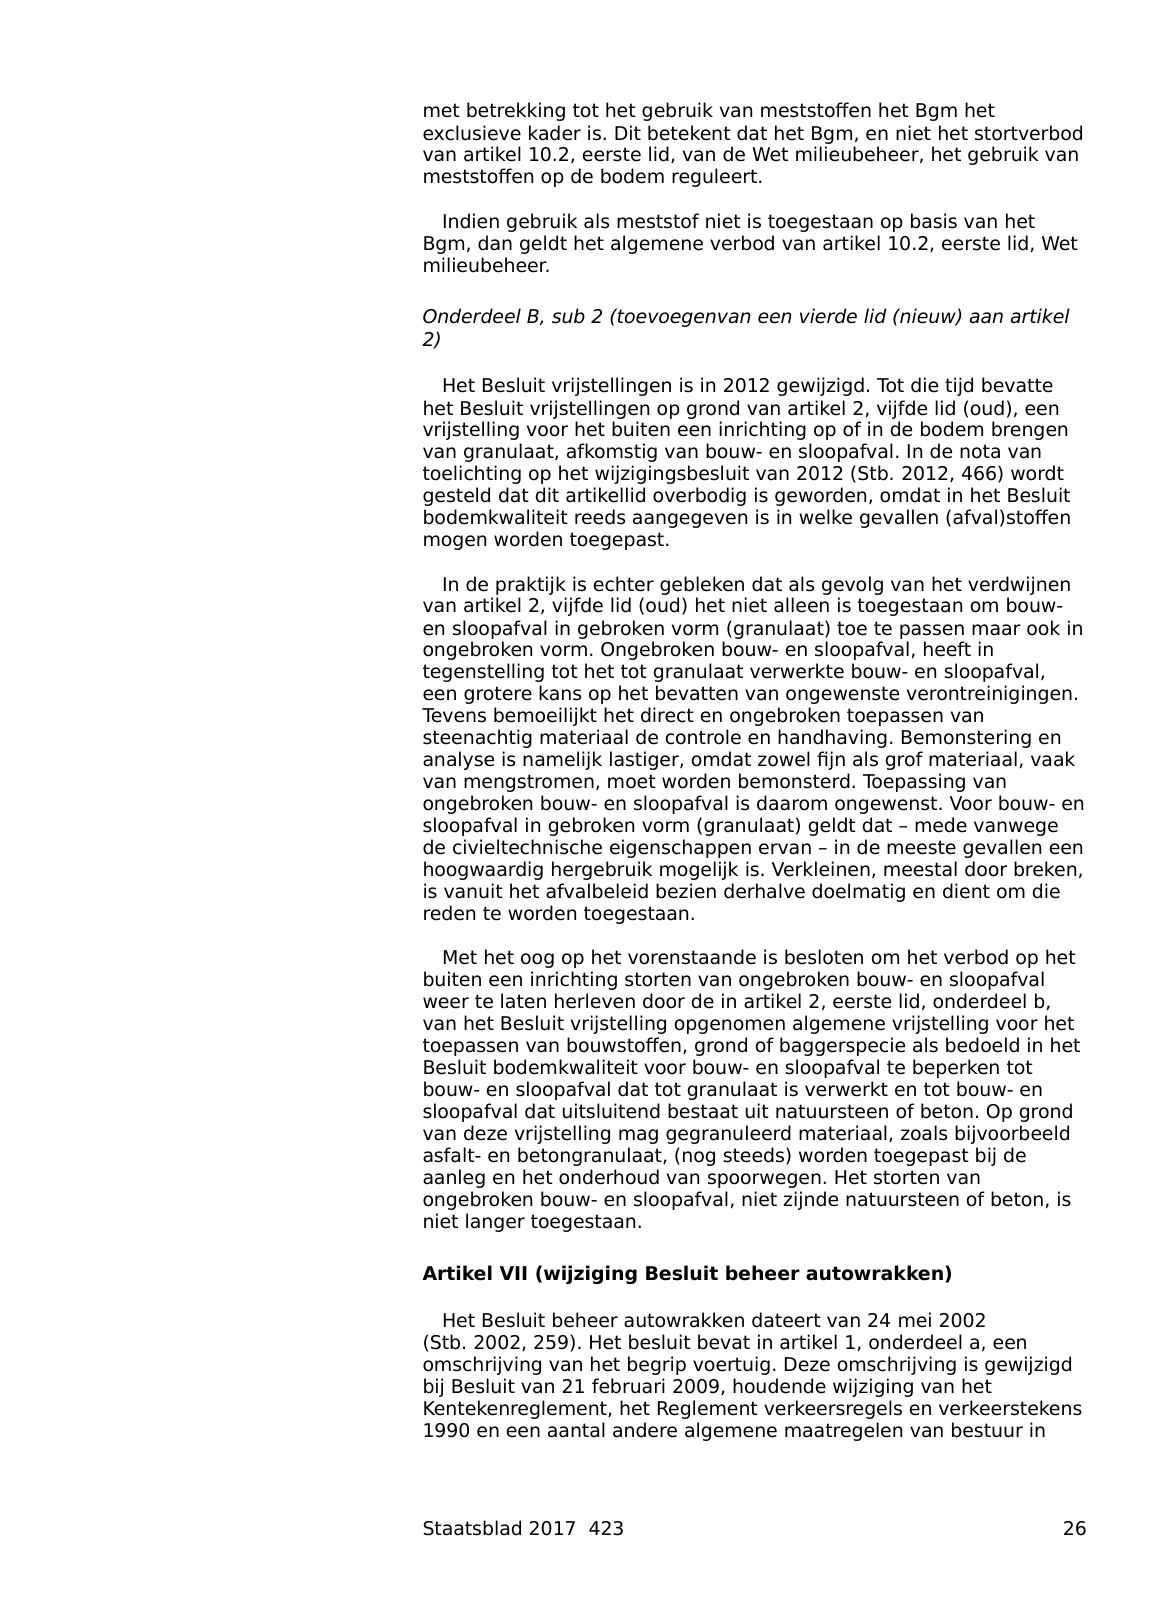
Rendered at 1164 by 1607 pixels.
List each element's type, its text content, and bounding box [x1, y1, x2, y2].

subtitle Artikel VII (wijziging Besluit beheer autowrakken) [422, 1263, 1087, 1285]
text Het Besluit vrijstellingen is in 2012 gewijzigd. Tot die tijd bevatte het Besluit vrijstellingen op grond van artikel 2, vijfde lid (oud), een vrijstelling voor het buiten een inrichting op of in de bodem brengen van granulaat, afkomstig van bouw- en sloopafval. In de nota van toelichting op het wijzigingsbesluit van 2012 (Stb. 2012, 466) wordt gesteld dat dit artikellid overbodig is geworden, omdat in het Besluit bodemkwaliteit reeds aangegeven is in welke gevallen (afval)stoffen mogen worden toegepast. [422, 375, 1087, 551]
text In de praktijk is echter gebleken dat als gevolg van het verdwijnen van artikel 2, vijfde lid (oud) het niet alleen is toegestaan om bouw- en sloopafval in gebroken vorm (granulaat) toe te passen maar ook in ongebroken vorm. Ongebroken bouw- en sloopafval, heeft in tegenstelling tot het tot granulaat verwerkte bouw- en sloopafval, een grotere kans op het bevatten van ongewenste verontreinigingen. Tevens bemoeilijkt het direct en ongebroken toepassen van steenachtig materiaal de controle en handhaving. Bemonstering en analyse is namelijk lastiger, omdat zowel fijn als grof materiaal, vaak van mengstromen, moet worden bemonsterd. Toepassing van ongebroken bouw- en sloopafval is daarom ongewenst. Voor bouw- en sloopafval in gebroken vorm (granulaat) geldt dat – mede vanwege de civieltechnische eigenschappen ervan – in de meeste gevallen een hoogwaardig hergebruik mogelijk is. Verkleinen, meestal door breken, is vanuit het afvalbeleid bezien derhalve doelmatig en dient om die reden te worden toegestaan. [422, 573, 1087, 925]
text Het Besluit beheer autowrakken dateert van 24 mei 2002 (Stb. 2002, 259). Het besluit bevat in artikel 1, onderdeel a, een omschrijving van het begrip voertuig. Deze omschrijving is gewijzigd bij Besluit van 21 februari 2009, houdende wijziging van het Kentekenreglement, het Reglement verkeersregels en verkeerstekens 1990 en een aantal andere algemene maatregelen van bestuur in [422, 1310, 1087, 1442]
text Indien gebruik als meststof niet is toegestaan op basis van het Bgm, dan geldt het algemene verbod van artikel 10.2, eerste lid, Wet milieubeheer. [422, 211, 1087, 276]
text Met het oog op het vorenstaande is besloten om het verbod op het buiten een inrichting storten van ongebroken bouw- en sloopafval weer te laten herleven door de in artikel 2, eerste lid, onderdeel b, van het Besluit vrijstelling opgenomen algemene vrijstelling voor het toepassen van bouwstoffen, grond of baggerspecie als bedoeld in het Besluit bodemkwaliteit voor bouw- en sloopafval te beperken tot bouw- en sloopafval dat tot granulaat is verwerkt en tot bouw- en sloopafval dat uitsluitend bestaat uit natuursteen of beton. Op grond van deze vrijstelling mag gegranuleerd materiaal, zoals bijvoorbeeld asfalt- en betongranulaat, (nog steeds) worden toegepast bij de aanleg en het onderhoud van spoorwegen. Het storten van ongebroken bouw- en sloopafval, niet zijnde natuursteen of beton, is niet langer toegestaan. [422, 947, 1087, 1233]
subtitle Onderdeel B, sub 2 (toevoegenvan een vierde lid (nieuw) aan artikel 2) [422, 306, 1087, 350]
text met betrekking tot het gebruik van meststoffen het Bgm het exclusieve kader is. Dit betekent dat het Bgm, en niet het stortverbod van artikel 10.2, eerste lid, van de Wet milieubeheer, het gebruik van meststoffen op de bodem reguleert. [422, 100, 1087, 188]
